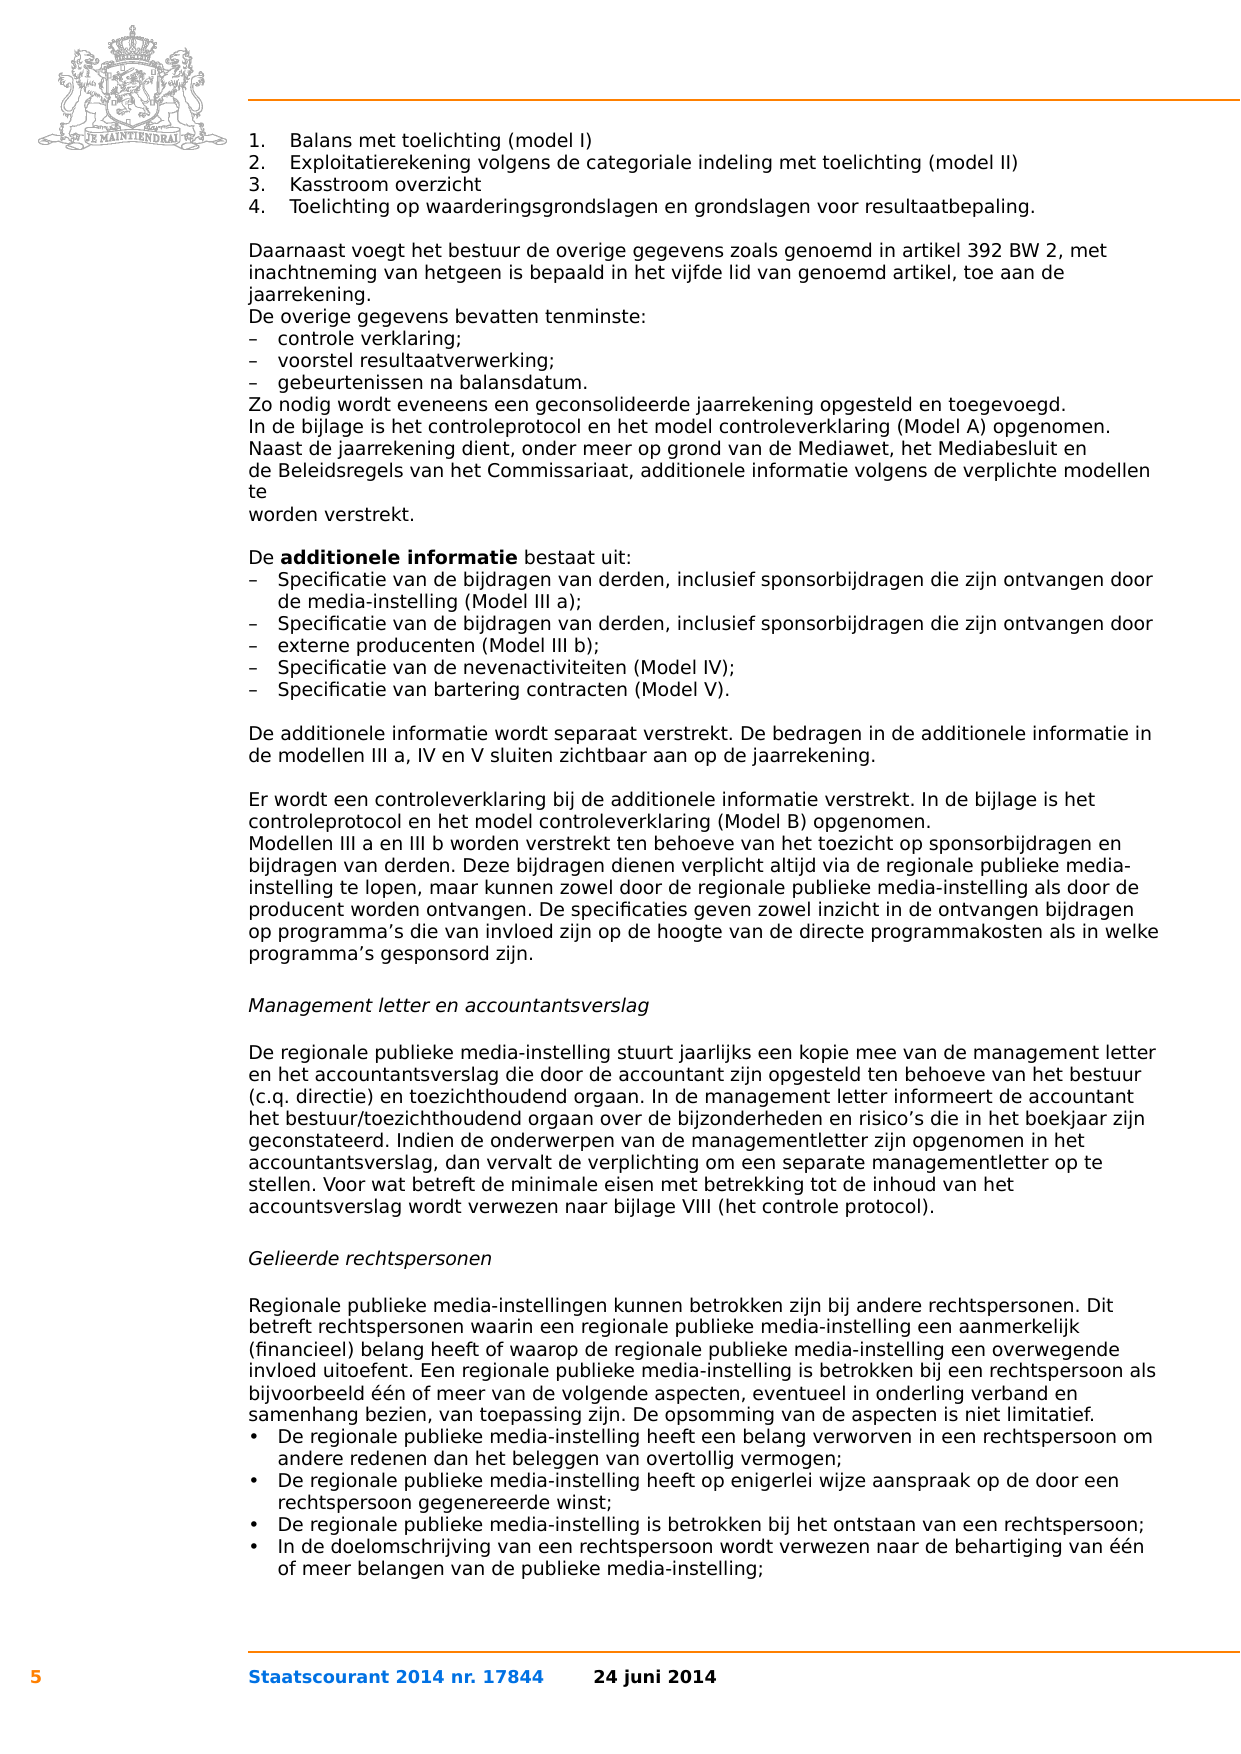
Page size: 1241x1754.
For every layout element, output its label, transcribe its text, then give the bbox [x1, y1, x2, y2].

text In de bijlage is het controleprotocol en het model controleverklaring (Model A) opgenomen. [248, 416, 1163, 437]
text De additionele informatie bestaat uit: [248, 547, 1163, 569]
text De additionele informatie wordt separaat verstrekt. De bedragen in de additionele informatie in de modellen III a, IV en V sluiten zichtbaar aan op de jaarrekening. [248, 723, 1163, 767]
text Er wordt een controleverklaring bij de additionele informatie verstrekt. In de bijlage is het controleprotocol en het model controleverklaring (Model B) opgenomen. [248, 789, 1163, 833]
text – Specificatie van bartering contracten (Model V). [248, 679, 1163, 701]
text • De regionale publieke media-instelling heeft een belang verworven in een rechtspersoon om andere redenen dan het beleggen van overtollig vermogen; [248, 1426, 1163, 1470]
text • De regionale publieke media-instelling is betrokken bij het ontstaan van een rechtspersoon; [248, 1514, 1163, 1536]
text – Specificatie van de bijdragen van derden, inclusief sponsorbijdragen die zijn ontvangen door [248, 613, 1163, 635]
text – gebeurtenissen na balansdatum. [248, 372, 1163, 393]
text De overige gegevens bevatten tenminste: [248, 306, 1163, 328]
text • De regionale publieke media-instelling heeft op enigerlei wijze aanspraak op de door een rechtspersoon gegenereerde winst; [248, 1470, 1163, 1514]
text De regionale publieke media-instelling stuurt jaarlijks een kopie mee van de management letter en het accountantsverslag die door de accountant zijn opgesteld ten behoeve van het bestuur (c.q. directie) en toezichthoudend orgaan. In de management letter informeert de accountant het bestuur/toezichthoudend orgaan over de bijzonderheden en risico’s die in het boekjaar zijn geconstateerd. Indien de onderwerpen van de managementletter zijn opgenomen in het accountantsverslag, dan vervalt de verplichting om een separate managementletter op te stellen. Voor wat betreft de minimale eisen met betrekking tot de inhoud van het accountsverslag wordt verwezen naar bijlage VIII (het controle protocol). [248, 1042, 1163, 1217]
text 2. Exploitatierekening volgens de categoriale indeling met toelichting (model II) [248, 152, 1163, 174]
text • In de doelomschrijving van een rechtspersoon wordt verwezen naar de behartiging van één of meer belangen van de publieke media-instelling; [248, 1536, 1163, 1580]
text de Beleidsregels van het Commissariaat, additionele informatie volgens de verplichte modellen te [248, 459, 1163, 503]
text Daarnaast voegt het bestuur de overige gegevens zoals genoemd in artikel 392 BW 2, met inachtneming van hetgeen is bepaald in het vijfde lid van genoemd artikel, toe aan de jaarrekening. [248, 240, 1163, 306]
text 3. Kasstroom overzicht [248, 174, 1163, 196]
subtitle Management letter en accountantsverslag [248, 995, 1163, 1017]
text Regionale publieke media-instellingen kunnen betrokken zijn bij andere rechtspersonen. Dit betreft rechtspersonen waarin een regionale publieke media-instelling een aanmerkelijk (financieel) belang heeft of waarop de regionale publieke media-instelling een overwegende invloed uitoefent. Een regionale publieke media-instelling is betrokken bij een rechtspersoon als bijvoorbeeld één of meer van de volgende aspecten, eventueel in onderling verband en samenhang bezien, van toepassing zijn. De opsomming van de aspecten is niet limitatief. [248, 1294, 1163, 1426]
text – Specificatie van de bijdragen van derden, inclusief sponsorbijdragen die zijn ontvangen door de media-instelling (Model III a); [248, 569, 1163, 613]
text 4. Toelichting op waarderingsgrondslagen en grondslagen voor resultaatbepaling. [248, 196, 1163, 218]
text – controle verklaring; [248, 328, 1163, 349]
text – externe producenten (Model III b); [248, 635, 1163, 657]
text Zo nodig wordt eveneens een geconsolideerde jaarrekening opgesteld en toegevoegd. [248, 393, 1163, 416]
text worden verstrekt. [248, 503, 1163, 525]
text – voorstel resultaatverwerking; [248, 349, 1163, 372]
subtitle Gelieerde rechtspersonen [248, 1247, 1163, 1269]
text 1. Balans met toelichting (model I) [248, 130, 1163, 152]
picture [38, 25, 227, 150]
text Modellen III a en III b worden verstrekt ten behoeve van het toezicht op sponsorbijdragen en bijdragen van derden. Deze bijdragen dienen verplicht altijd via de regionale publieke media-instelling te lopen, maar kunnen zowel door de regionale publieke media-instelling als door de producent worden ontvangen. De specificaties geven zowel inzicht in de ontvangen bijdragen op programma’s die van invloed zijn op de hoogte van de directe programmakosten als in welke programma’s gesponsord zijn. [248, 833, 1163, 965]
text Naast de jaarrekening dient, onder meer op grond van de Mediawet, het Mediabesluit en [248, 437, 1163, 459]
text – Specificatie van de nevenactiviteiten (Model IV); [248, 657, 1163, 679]
